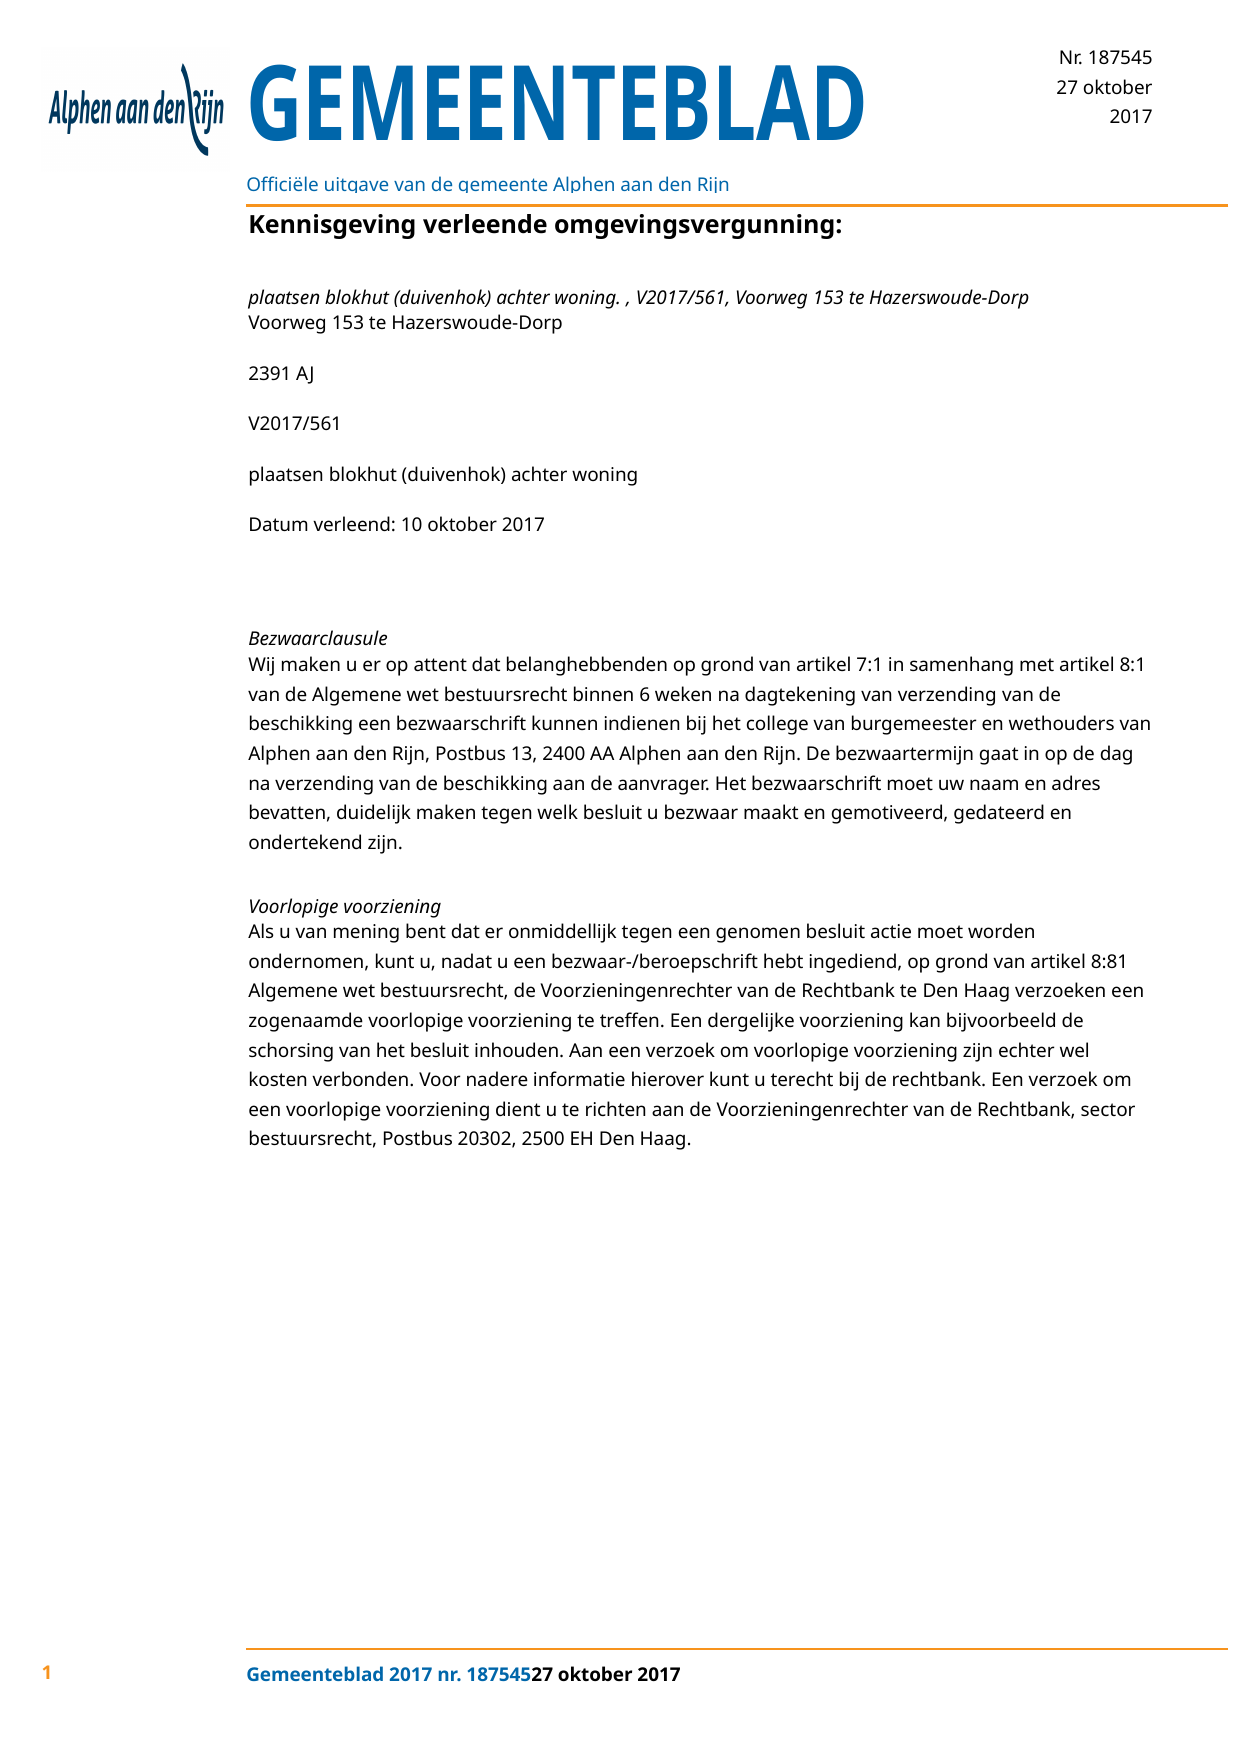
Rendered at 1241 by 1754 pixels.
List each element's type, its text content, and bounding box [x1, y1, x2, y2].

text Wij maken u er op attent dat belanghebbenden op grond van artikel 7:1 in samenhang met artikel 8:1 van de Algemene wet bestuursrecht binnen 6 weken na dagtekening van verzending van de beschikking een bezwaarschrift kunnen indienen bij het college van burgemeester en wethouders van Alphen aan den Rijn, Postbus 13, 2400 AA Alphen aan den Rijn. De bezwaartermijn gaat in op de dag na verzending van de beschikking aan de aanvrager. Het bezwaarschrift moet uw naam en adres bevatten, duidelijk maken tegen welk besluit u bezwaar maakt en gemotiveerd, gedateerd en ondertekend zijn. [248, 651, 1152, 854]
text V2017/561 [248, 410, 1152, 436]
text 2391 AJ [248, 360, 1152, 386]
text Voorlopige voorziening [248, 893, 1152, 918]
picture [41, 47, 231, 172]
text Als u van mening bent dat er onmiddellijk tegen een genomen besluit actie moet worden ondernomen, kunt u, nadat u een bezwaar-/beroepschrift hebt ingediend, op grond van artikel 8:81 Algemene wet bestuursrecht, de Voorzieningenrechter van de Rechtbank te Den Haag verzoeken een zogenaamde voorlopige voorziening te treffen. Een dergelijke voorziening kan bijvoorbeeld de schorsing van het besluit inhouden. Aan een verzoek om voorlopige voorziening zijn echter wel kosten verbonden. Voor nadere informatie hierover kunt u terecht bij de rechtbank. Een verzoek om een voorlopige voorziening dient u te richten aan de Voorzieningenrechter van de Rechtbank, sector bestuursrecht, Postbus 20302, 2500 EH Den Haag. [248, 918, 1152, 1151]
text Voorweg 153 te Hazerswoude-Dorp [248, 309, 1152, 335]
text Bezwaarclausule [248, 626, 1152, 651]
text Kennisgeving verleende omgevingsvergunning: [248, 207, 1152, 241]
text plaatsen blokhut (duivenhok) achter woning. , V2017/561, Voorweg 153 te Hazerswoude-Dorp [248, 284, 1152, 309]
text plaatsen blokhut (duivenhok) achter woning [248, 461, 1152, 487]
text Datum verleend: 10 oktober 2017 [248, 511, 1152, 537]
